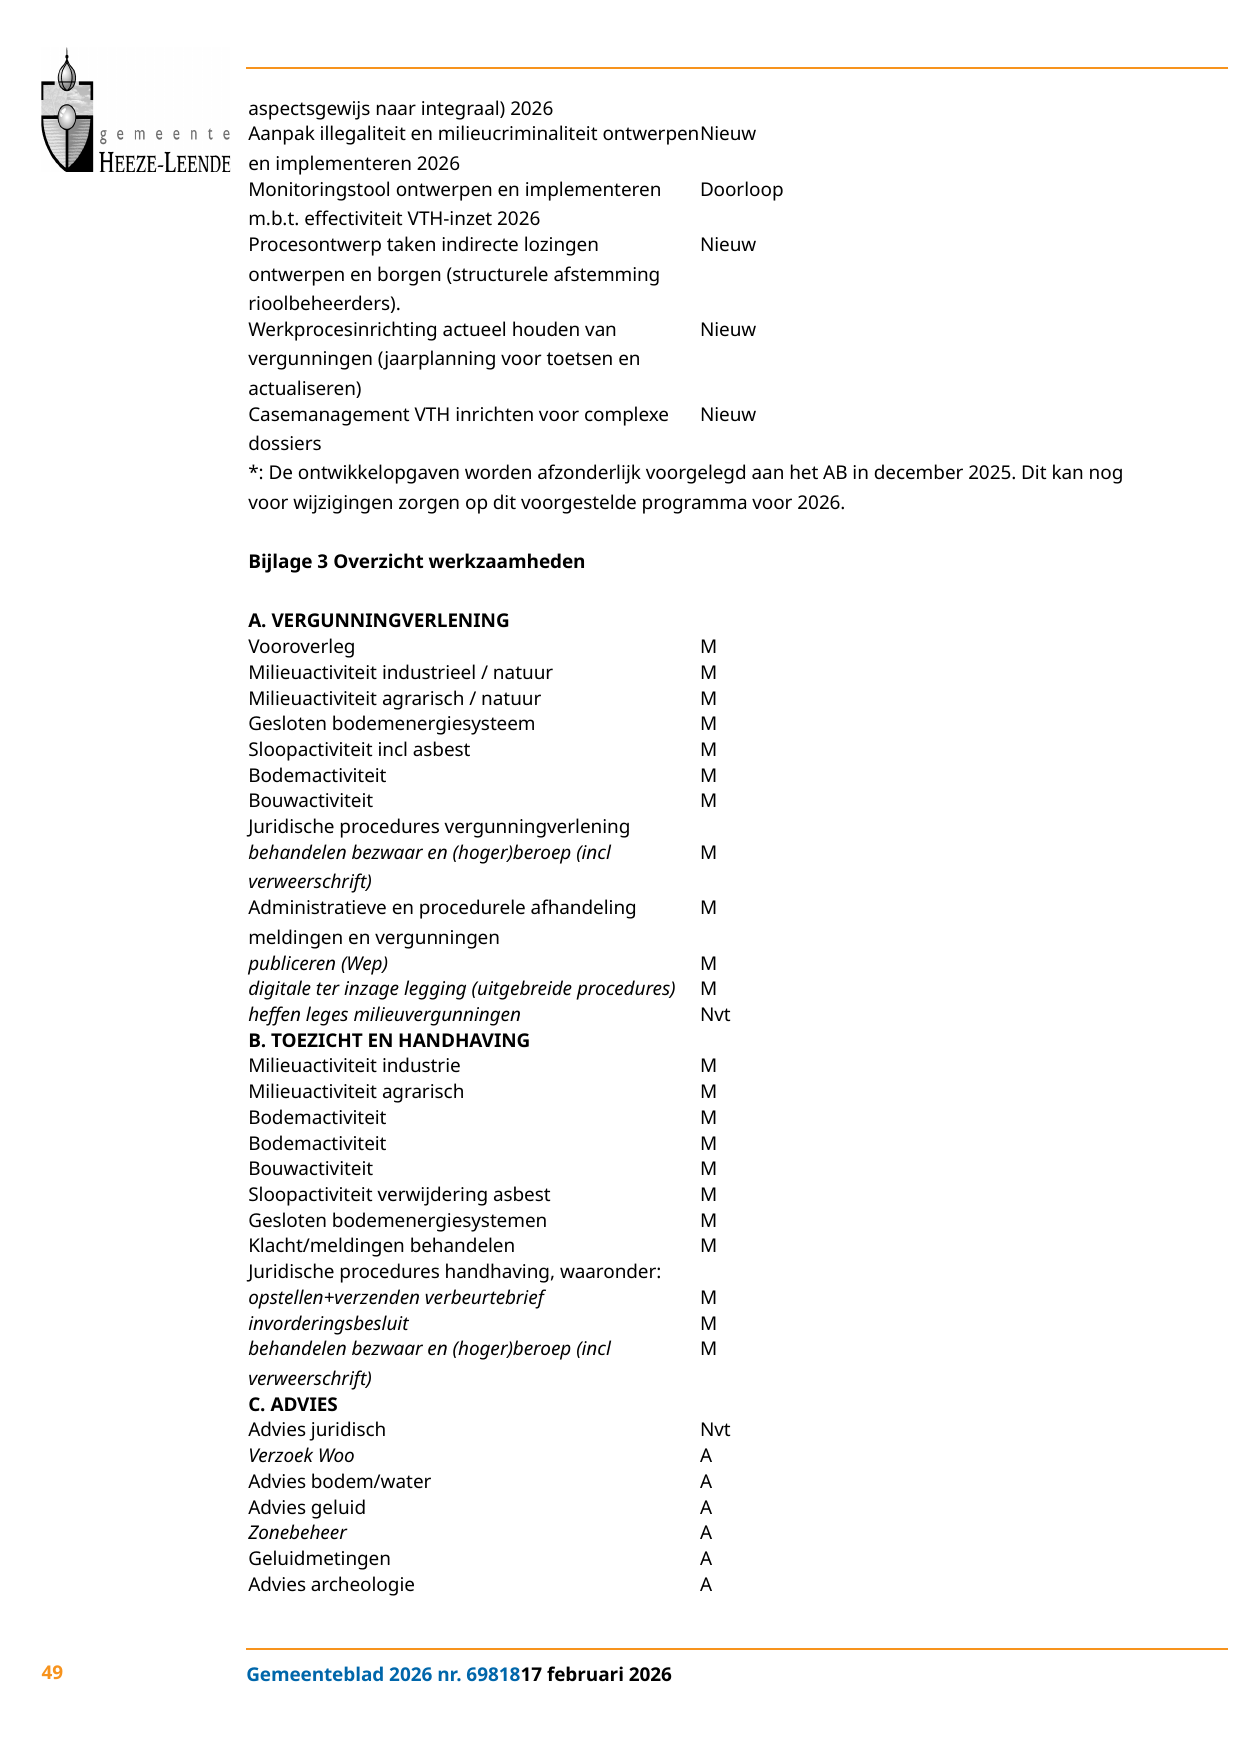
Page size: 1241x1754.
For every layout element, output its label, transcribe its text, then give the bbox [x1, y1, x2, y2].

table_cell Nieuw [700, 316, 1152, 401]
table_cell M [700, 950, 1152, 975]
table_cell A [700, 1520, 1152, 1545]
table_cell Doorloop [700, 176, 1152, 231]
text *: De ontwikkelopgaven worden afzonderlijk voorgelegd aan het AB in december 2025. Dit kan nog voor wijzigingen zorgen op dit voorgestelde programma voor 2026. [248, 459, 1152, 515]
table_cell M [700, 1310, 1152, 1336]
picture [41, 47, 231, 172]
table_cell Advies archeologie [248, 1571, 700, 1597]
table_cell B. TOEZICHT EN HANDHAVING [248, 1027, 700, 1053]
table_cell Nieuw [700, 401, 1152, 456]
table_cell [700, 1259, 1152, 1284]
table_cell Bouwactiviteit [248, 788, 700, 813]
table_cell M [700, 762, 1152, 788]
table_cell Zonebeheer [248, 1520, 700, 1545]
table_header A. VERGUNNINGVERLENING [248, 608, 700, 633]
table_cell Aanpak illegaliteit en milieucriminaliteit ontwerpen en implementeren 2026 [248, 121, 700, 176]
table_cell Advies geluid [248, 1494, 700, 1519]
table_cell Bodemactiviteit [248, 1130, 700, 1156]
table_cell [700, 1391, 1152, 1417]
table_cell Gesloten bodemenergiesystemen [248, 1207, 700, 1233]
table_cell aspectsgewijs naar integraal) 2026 [248, 95, 700, 121]
table_cell Geluidmetingen [248, 1545, 700, 1571]
table_cell publiceren (Wep) [248, 950, 700, 975]
table_cell M [700, 788, 1152, 813]
table_cell [700, 95, 1152, 121]
table_cell M [700, 710, 1152, 736]
table_cell M [700, 1207, 1152, 1233]
table_cell M [700, 659, 1152, 685]
table_cell Sloopactiviteit incl asbest [248, 736, 700, 762]
table_cell invorderingsbesluit [248, 1310, 700, 1336]
table_cell M [700, 685, 1152, 710]
table_cell Casemanagement VTH inrichten voor complexe dossiers [248, 401, 700, 456]
table_cell A [700, 1494, 1152, 1519]
table_cell M [700, 736, 1152, 762]
table_cell behandelen bezwaar en (hoger)beroep (incl verweerschrift) [248, 839, 700, 894]
table_cell Gesloten bodemenergiesysteem [248, 710, 700, 736]
table_cell Advies juridisch [248, 1417, 700, 1442]
table_cell M [700, 1181, 1152, 1207]
table_cell C. ADVIES [248, 1391, 700, 1417]
table_cell Bodemactiviteit [248, 1104, 700, 1130]
text Bijlage 3 Overzicht werkzaamheden [248, 548, 1152, 574]
table_cell Milieuactiviteit agrarisch [248, 1078, 700, 1104]
table_cell Procesontwerp taken indirecte lozingen ontwerpen en borgen (structurele afstemming rioolbeheerders). [248, 231, 700, 316]
table_cell A [700, 1545, 1152, 1571]
table_cell M [700, 1233, 1152, 1258]
table_cell M [700, 1053, 1152, 1078]
table_cell M [700, 894, 1152, 950]
table_cell M [700, 633, 1152, 659]
table_cell M [700, 975, 1152, 1001]
table_cell M [700, 1104, 1152, 1130]
table_cell [700, 813, 1152, 839]
table_cell Milieuactiviteit agrarisch / natuur [248, 685, 700, 710]
table_cell Nvt [700, 1417, 1152, 1442]
table_cell M [700, 839, 1152, 894]
table_cell opstellen+verzenden verbeurtebrief [248, 1284, 700, 1310]
table_cell Nieuw [700, 121, 1152, 176]
table_cell M [700, 1078, 1152, 1104]
table_cell A [700, 1571, 1152, 1597]
table_cell heffen leges milieuvergunningen [248, 1001, 700, 1027]
table_cell Advies bodem/water [248, 1468, 700, 1494]
table_cell Klacht/meldingen behandelen [248, 1233, 700, 1258]
table_cell Verzoek Woo [248, 1443, 700, 1468]
table_cell Nvt [700, 1001, 1152, 1027]
table_cell Vooroverleg [248, 633, 700, 659]
table_cell Nieuw [700, 231, 1152, 316]
table_cell Sloopactiviteit verwijdering asbest [248, 1181, 700, 1207]
table_cell A [700, 1468, 1152, 1494]
table_header [700, 608, 1152, 633]
table_cell A [700, 1443, 1152, 1468]
table_cell Milieuactiviteit industrie [248, 1053, 700, 1078]
table_cell M [700, 1130, 1152, 1156]
table_cell Bouwactiviteit [248, 1156, 700, 1181]
table_cell Milieuactiviteit industrieel / natuur [248, 659, 700, 685]
table_cell Juridische procedures vergunningverlening [248, 813, 700, 839]
table_cell Bodemactiviteit [248, 762, 700, 788]
table_cell M [700, 1156, 1152, 1181]
table_cell M [700, 1284, 1152, 1310]
table_cell [700, 1027, 1152, 1053]
table_cell Juridische procedures handhaving, waaronder: [248, 1259, 700, 1284]
table_cell Administratieve en procedurele afhandeling meldingen en vergunningen [248, 894, 700, 950]
table_cell behandelen bezwaar en (hoger)beroep (incl verweerschrift) [248, 1336, 700, 1391]
table_cell digitale ter inzage legging (uitgebreide procedures) [248, 975, 700, 1001]
table_cell M [700, 1336, 1152, 1391]
table_cell Monitoringstool ontwerpen en implementeren m.b.t. effectiviteit VTH-inzet 2026 [248, 176, 700, 231]
table_cell Werkprocesinrichting actueel houden van vergunningen (jaarplanning voor toetsen en actualiseren) [248, 316, 700, 401]
